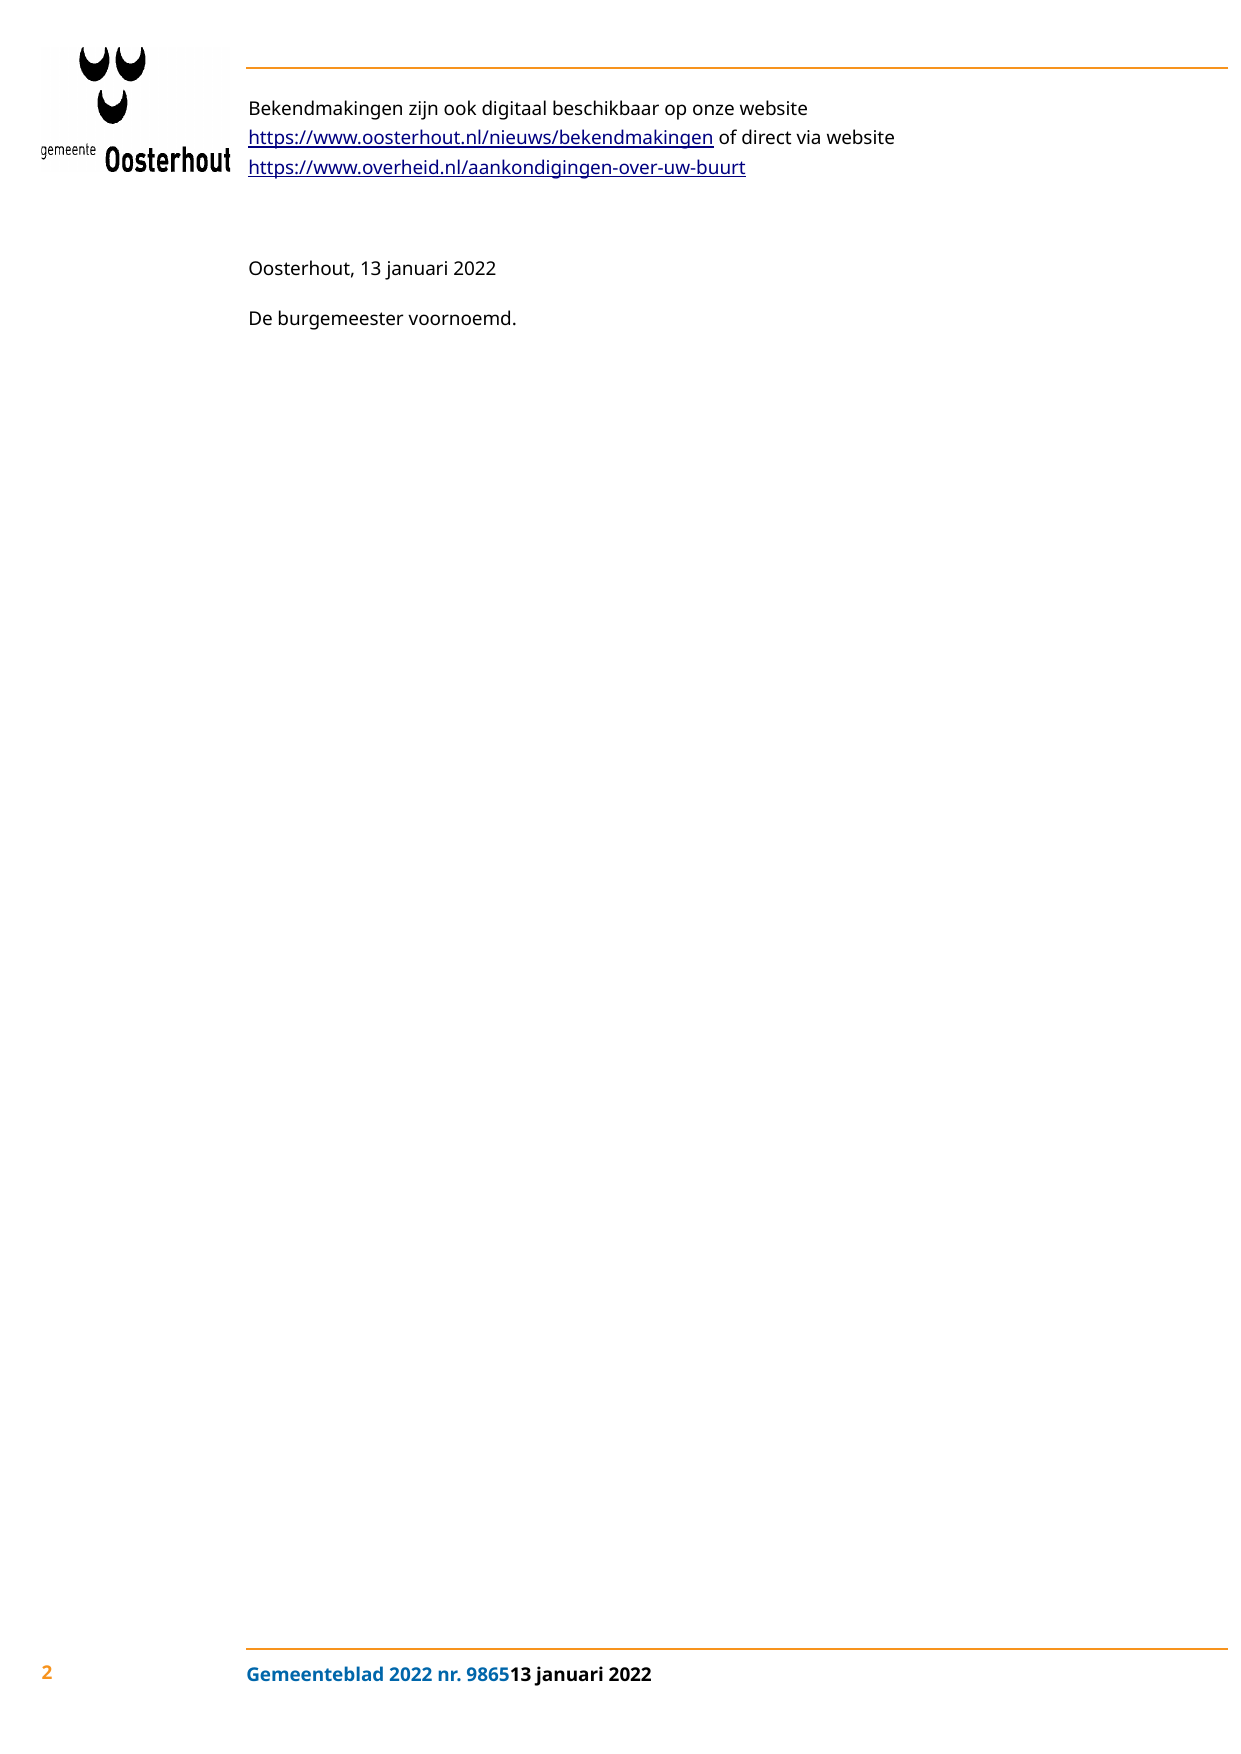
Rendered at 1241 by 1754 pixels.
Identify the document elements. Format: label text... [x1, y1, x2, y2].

text Oosterhout, 13 januari 2022 [248, 255, 1152, 281]
text De burgemeester voornoemd. [248, 305, 1152, 331]
text Bekendmakingen zijn ook digitaal beschikbaar op onze website https://www.oosterhout.nl/nieuws/bekendmakingen of direct via website https://www.overheid.nl/aankondigingen-over-uw-buurt [248, 95, 1152, 180]
picture [41, 47, 231, 172]
